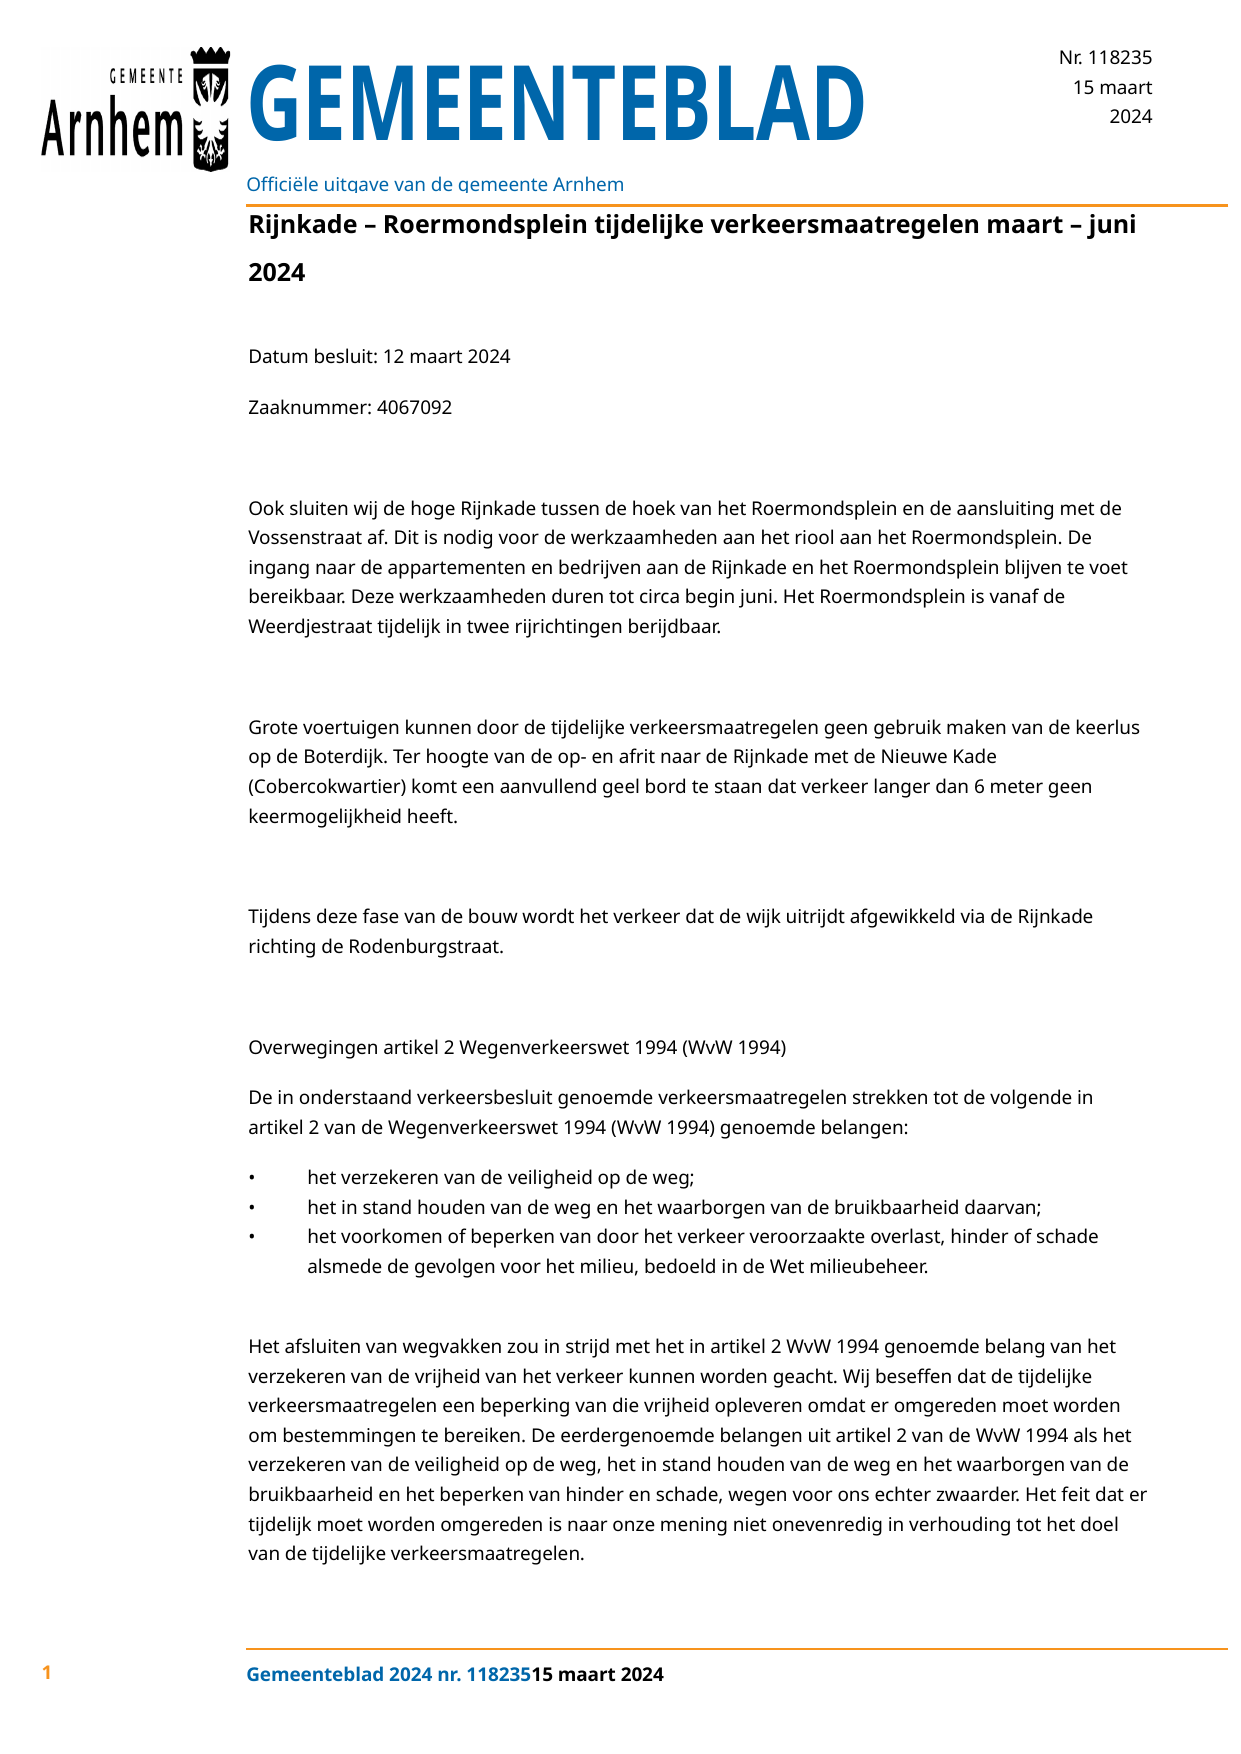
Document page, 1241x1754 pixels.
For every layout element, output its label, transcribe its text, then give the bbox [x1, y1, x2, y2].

list het in stand houden van de weg en het waarborgen van de bruikbaarheid daarvan; [248, 1194, 1152, 1220]
text Grote voertuigen kunnen door de tijdelijke verkeersmaatregelen geen gebruik maken van de keerlus op de Boterdijk. Ter hoogte van de op- en afrit naar de Rijnkade met de Nieuwe Kade (Cobercokwartier) komt een aanvullend geel bord te staan dat verkeer langer dan 6 meter geen keermogelijkheid heeft. [248, 714, 1152, 828]
text Het afsluiten van wegvakken zou in strijd met het in artikel 2 WvW 1994 genoemde belang van het verzekeren van de vrijheid van het verkeer kunnen worden geacht. Wij beseffen dat de tijdelijke verkeersmaatregelen een beperking van die vrijheid opleveren omdat er omgereden moet worden om bestemmingen te bereiken. De eerdergenoemde belangen uit artikel 2 van de WvW 1994 als het verzekeren van de veiligheid op de weg, het in stand houden van de weg en het waarborgen van de bruikbaarheid en het beperken van hinder en schade, wegen voor ons echter zwaarder. Het feit dat er tijdelijk moet worden omgereden is naar onze mening niet onevenredig in verhouding tot het doel van de tijdelijke verkeersmaatregelen. [248, 1333, 1152, 1566]
picture [41, 47, 231, 172]
list het verzekeren van de veiligheid op de weg; [248, 1164, 1152, 1190]
text Rijnkade – Roermondsplein tijdelijke verkeersmaatregelen maart – juni 2024 [248, 207, 1152, 288]
text De in onderstaand verkeersbesluit genoemde verkeersmaatregelen strekken tot de volgende in artikel 2 van de Wegenverkeerswet 1994 (WvW 1994) genoemde belangen: [248, 1084, 1152, 1140]
list het voorkomen of beperken van door het verkeer veroorzaakte overlast, hinder of schade alsmede de gevolgen voor het milieu, bedoeld in de Wet milieubeheer. [248, 1224, 1152, 1279]
text Ook sluiten wij de hoge Rijnkade tussen de hoek van het Roermondsplein en de aansluiting met de Vossenstraat af. Dit is nodig voor de werkzaamheden aan het riool aan het Roermondsplein. De ingang naar de appartementen en bedrijven aan de Rijnkade en het Roermondsplein blijven te voet bereikbaar. Deze werkzaamheden duren tot circa begin juni. Het Roermondsplein is vanaf de Weerdjestraat tijdelijk in twee rijrichtingen berijdbaar. [248, 495, 1152, 639]
text Datum besluit: 12 maart 2024 [248, 344, 1152, 369]
text Zaaknummer: 4067092 [248, 394, 1152, 420]
text Overwegingen artikel 2 Wegenverkeerswet 1994 (WvW 1994) [248, 1034, 1152, 1060]
text Tijdens deze fase van de bouw wordt het verkeer dat de wijk uitrijdt afgewikkeld via de Rijnkade richting de Rodenburgstraat. [248, 904, 1152, 959]
